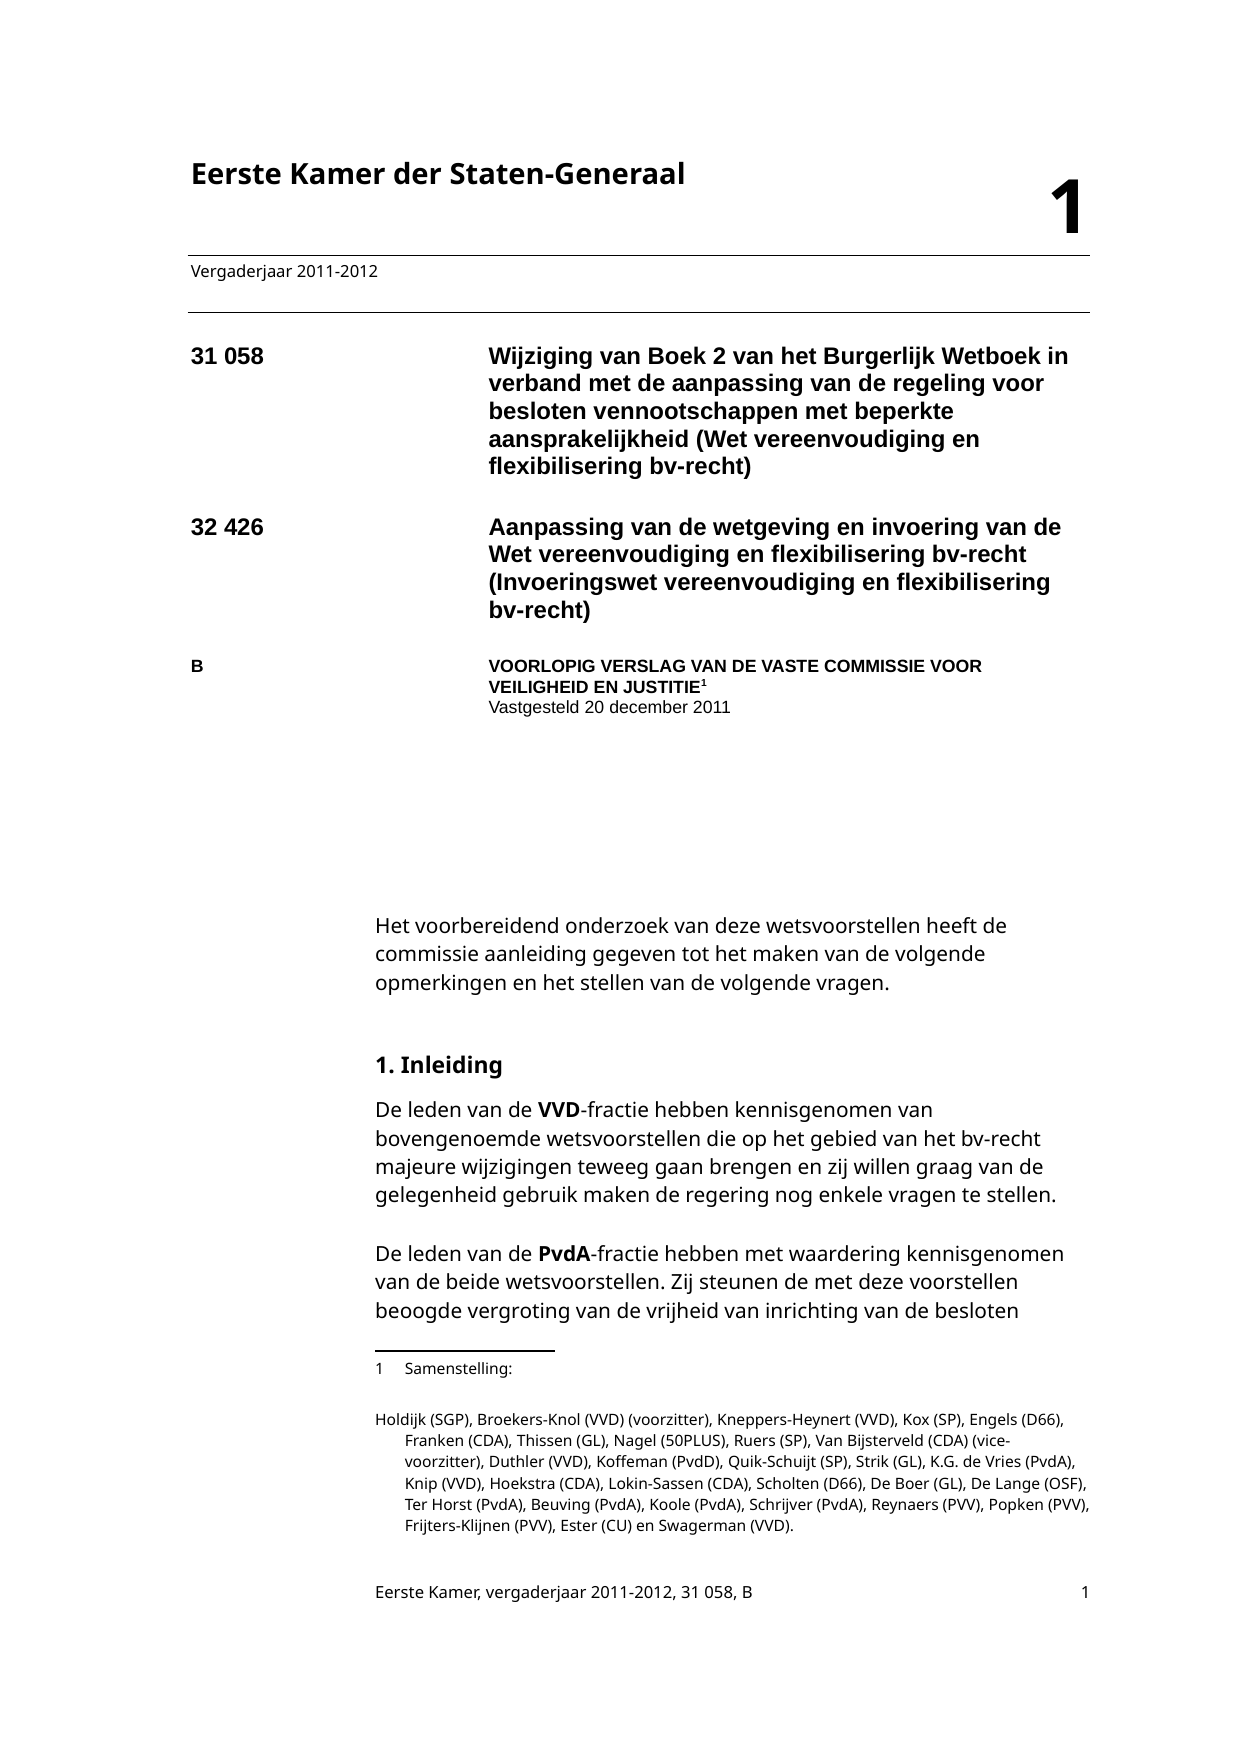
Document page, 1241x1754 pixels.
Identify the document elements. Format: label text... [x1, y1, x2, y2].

table_cell VOORLOPIG VERSLAG VAN DE VASTE COMMISSIE VOOR VEILIGHEID EN JUSTITIE Vastgesteld 20 december 2011 [485, 653, 1090, 793]
table_cell 31 058 [188, 339, 485, 510]
table_cell Vergaderjaar 2011-2012 [188, 256, 485, 312]
text De leden van de VVD-fractie hebben kennisgenomen van bovengenoemde wetsvoorstellen die op het gebied van het bv-recht majeure wijzigingen teweeg gaan brengen en zij willen graag van de gelegenheid gebruik maken de regering nog enkele vragen te stellen. [375, 1095, 1090, 1209]
table_cell B [188, 653, 485, 793]
table_cell [485, 313, 1090, 339]
text Het voorbereidend onderzoek van deze wetsvoorstellen heeft de commissie aanleiding gegeven tot het maken van de volgende opmerkingen en het stellen van de volgende vragen. [375, 911, 1090, 996]
subtitle 1. Inleiding [375, 1049, 1090, 1080]
table_cell Aanpassing van de wetgeving en invoering van de Wet vereenvoudiging en flexibilisering bv-recht (Invoeringswet vereenvoudiging en flexibilisering bv-recht) [485, 510, 1090, 653]
table_header 1 [910, 150, 1090, 255]
table_cell [188, 313, 485, 339]
text De leden van de PvdA-fractie hebben met waardering kennisgenomen van de beide wetsvoorstellen. Zij steunen de met deze voorstellen beoogde vergroting van de vrijheid van inrichting van de besloten [375, 1239, 1090, 1324]
table_cell 32 426 [188, 510, 485, 653]
table_header Eerste Kamer der Staten-Generaal [188, 150, 909, 255]
table_cell [485, 256, 1090, 312]
table_cell Wijziging van Boek 2 van het Burgerlijk Wetboek in verband met de aanpassing van de regeling voor besloten vennootschappen met beperkte aansprakelijkheid (Wet vereenvoudiging en flexibilisering bv-recht) [485, 339, 1090, 510]
